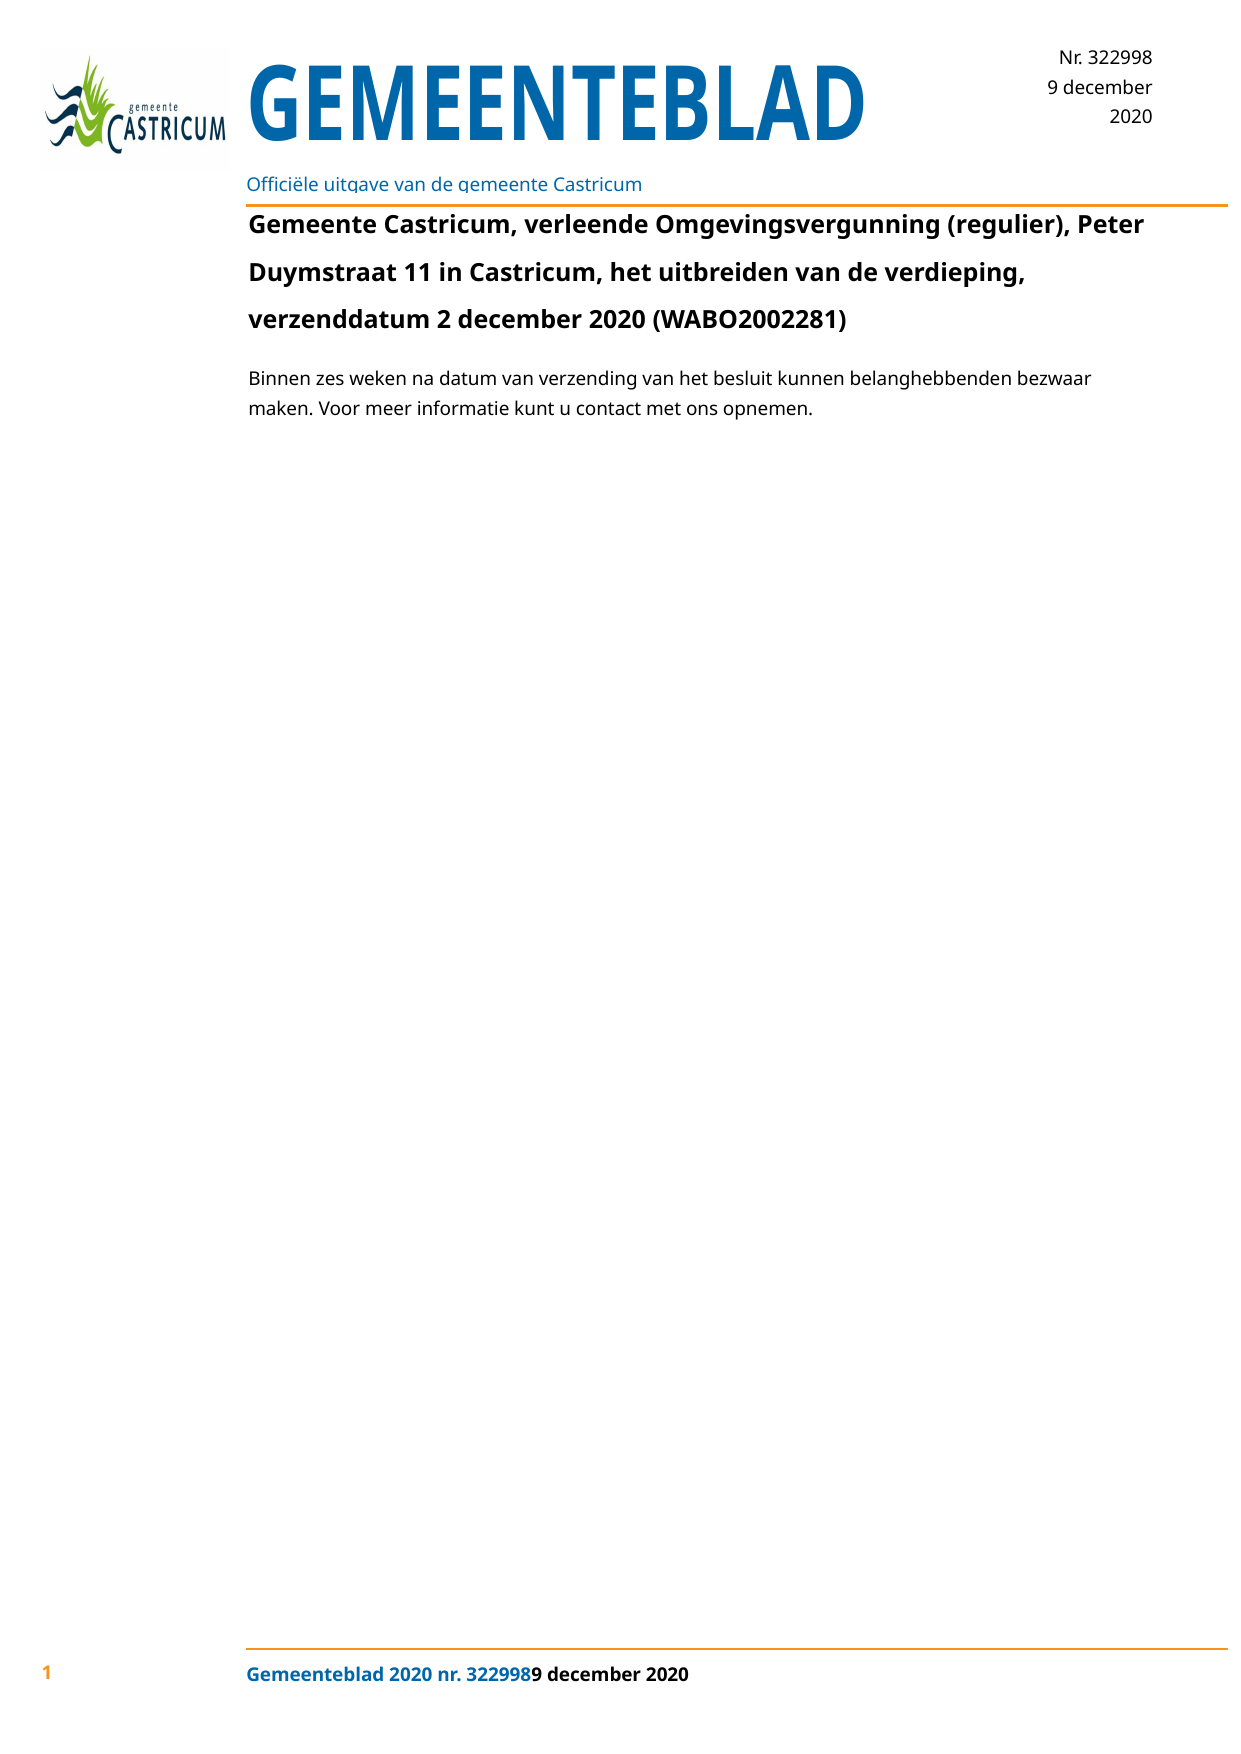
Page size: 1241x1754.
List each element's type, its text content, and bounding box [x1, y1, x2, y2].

text Gemeente Castricum, verleende Omgevingsvergunning (regulier), Peter Duymstraat 11 in Castricum, het uitbreiden van de verdieping, verzenddatum 2 december 2020 (WABO2002281) [248, 207, 1152, 336]
text Binnen zes weken na datum van verzending van het besluit kunnen belanghebbenden bezwaar maken. Voor meer informatie kunt u contact met ons opnemen. [248, 366, 1152, 421]
picture [41, 47, 231, 172]
